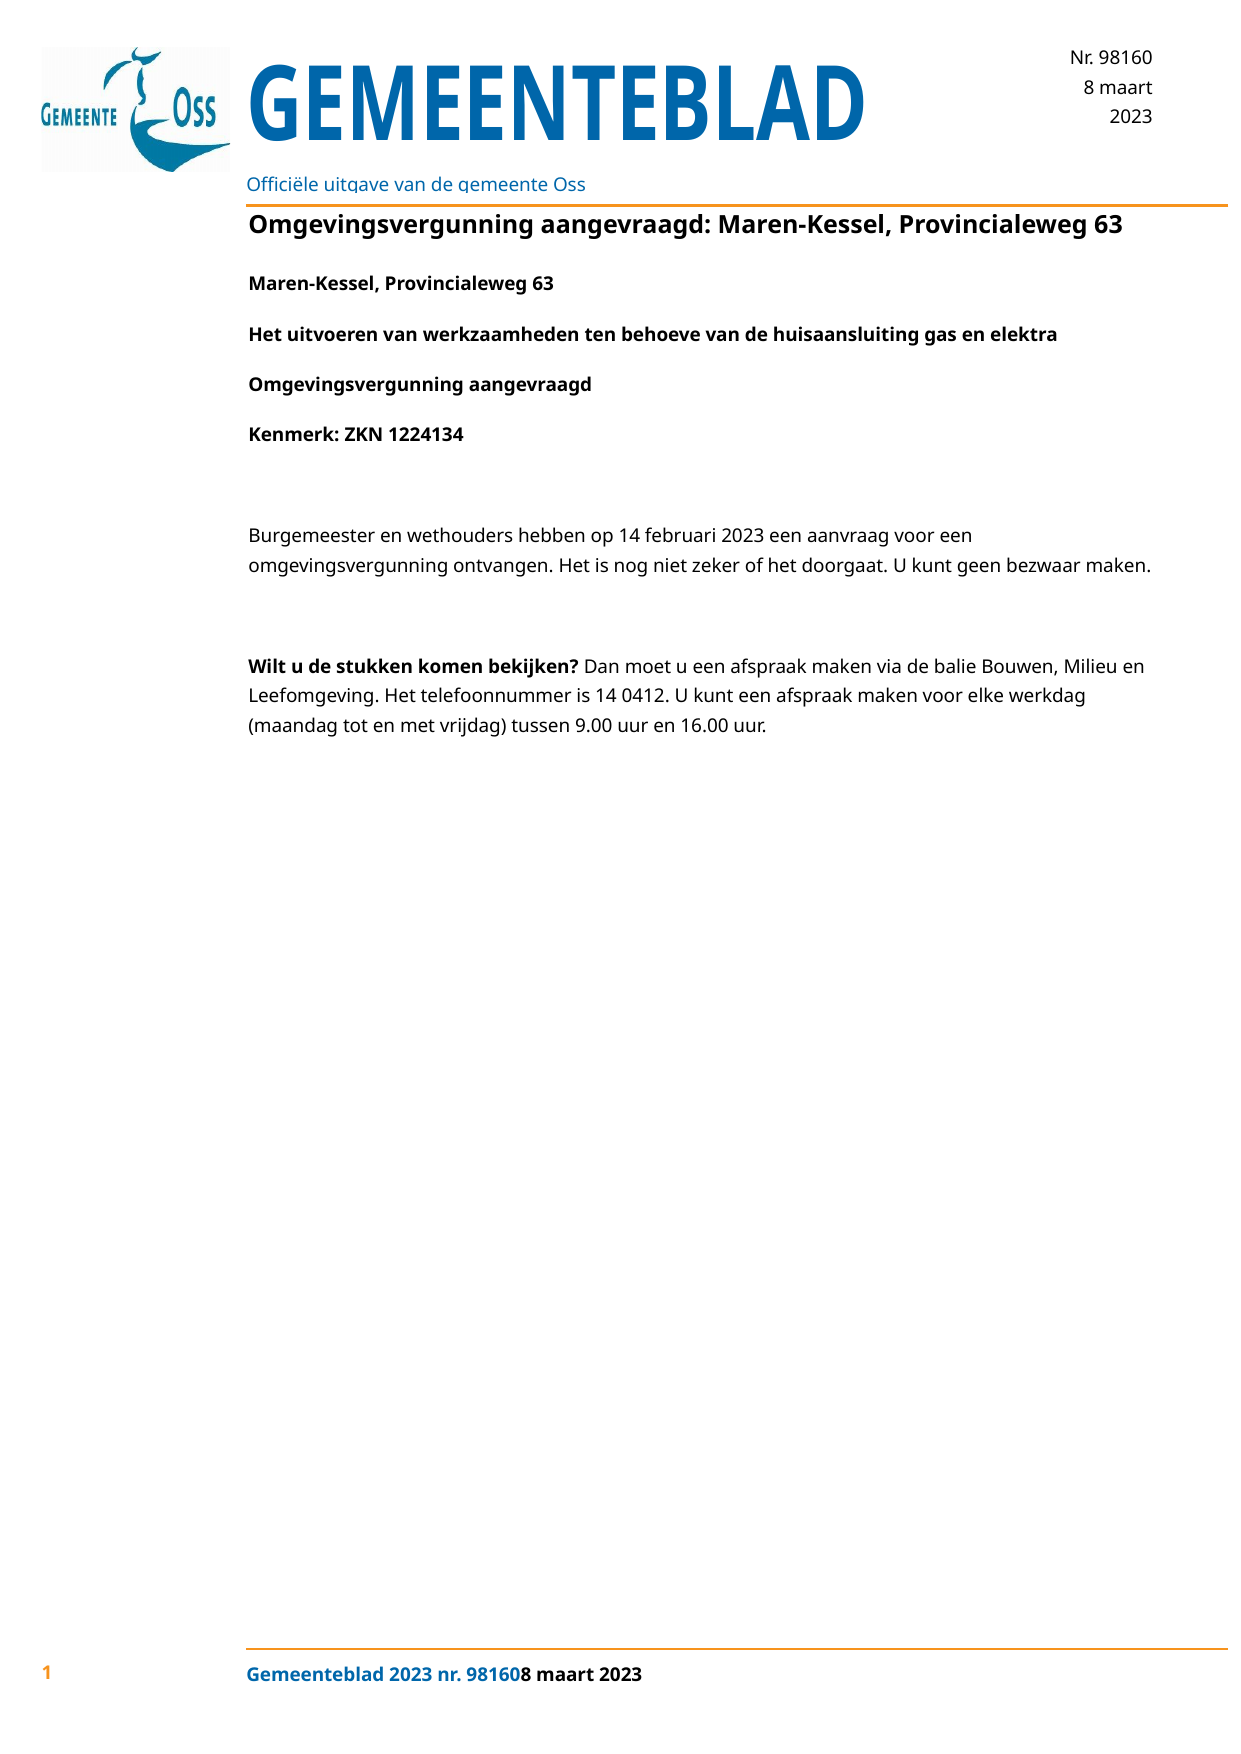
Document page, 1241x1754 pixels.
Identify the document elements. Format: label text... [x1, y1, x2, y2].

text Kenmerk: ZKN 1224134 [248, 422, 1152, 447]
text Omgevingsvergunning aangevraagd [248, 371, 1152, 397]
picture [41, 47, 231, 172]
text Wilt u de stukken komen bekijken? Dan moet u een afspraak maken via de balie Bouwen, Milieu en Leefomgeving. Het telefoonnummer is 14 0412. U kunt een afspraak maken voor elke werkdag (maandag tot en met vrijdag) tussen 9.00 uur en 16.00 uur. [248, 653, 1152, 738]
text Burgemeester en wethouders hebben op 14 februari 2023 een aanvraag voor een omgevingsvergunning ontvangen. Het is nog niet zeker of het doorgaat. U kunt geen bezwaar maken. [248, 522, 1152, 578]
text Omgevingsvergunning aangevraagd: Maren-Kessel, Provincialeweg 63 [248, 207, 1152, 241]
text Het uitvoeren van werkzaamheden ten behoeve van de huisaansluiting gas en elektra [248, 321, 1152, 346]
text Maren-Kessel, Provincialeweg 63 [248, 270, 1152, 296]
